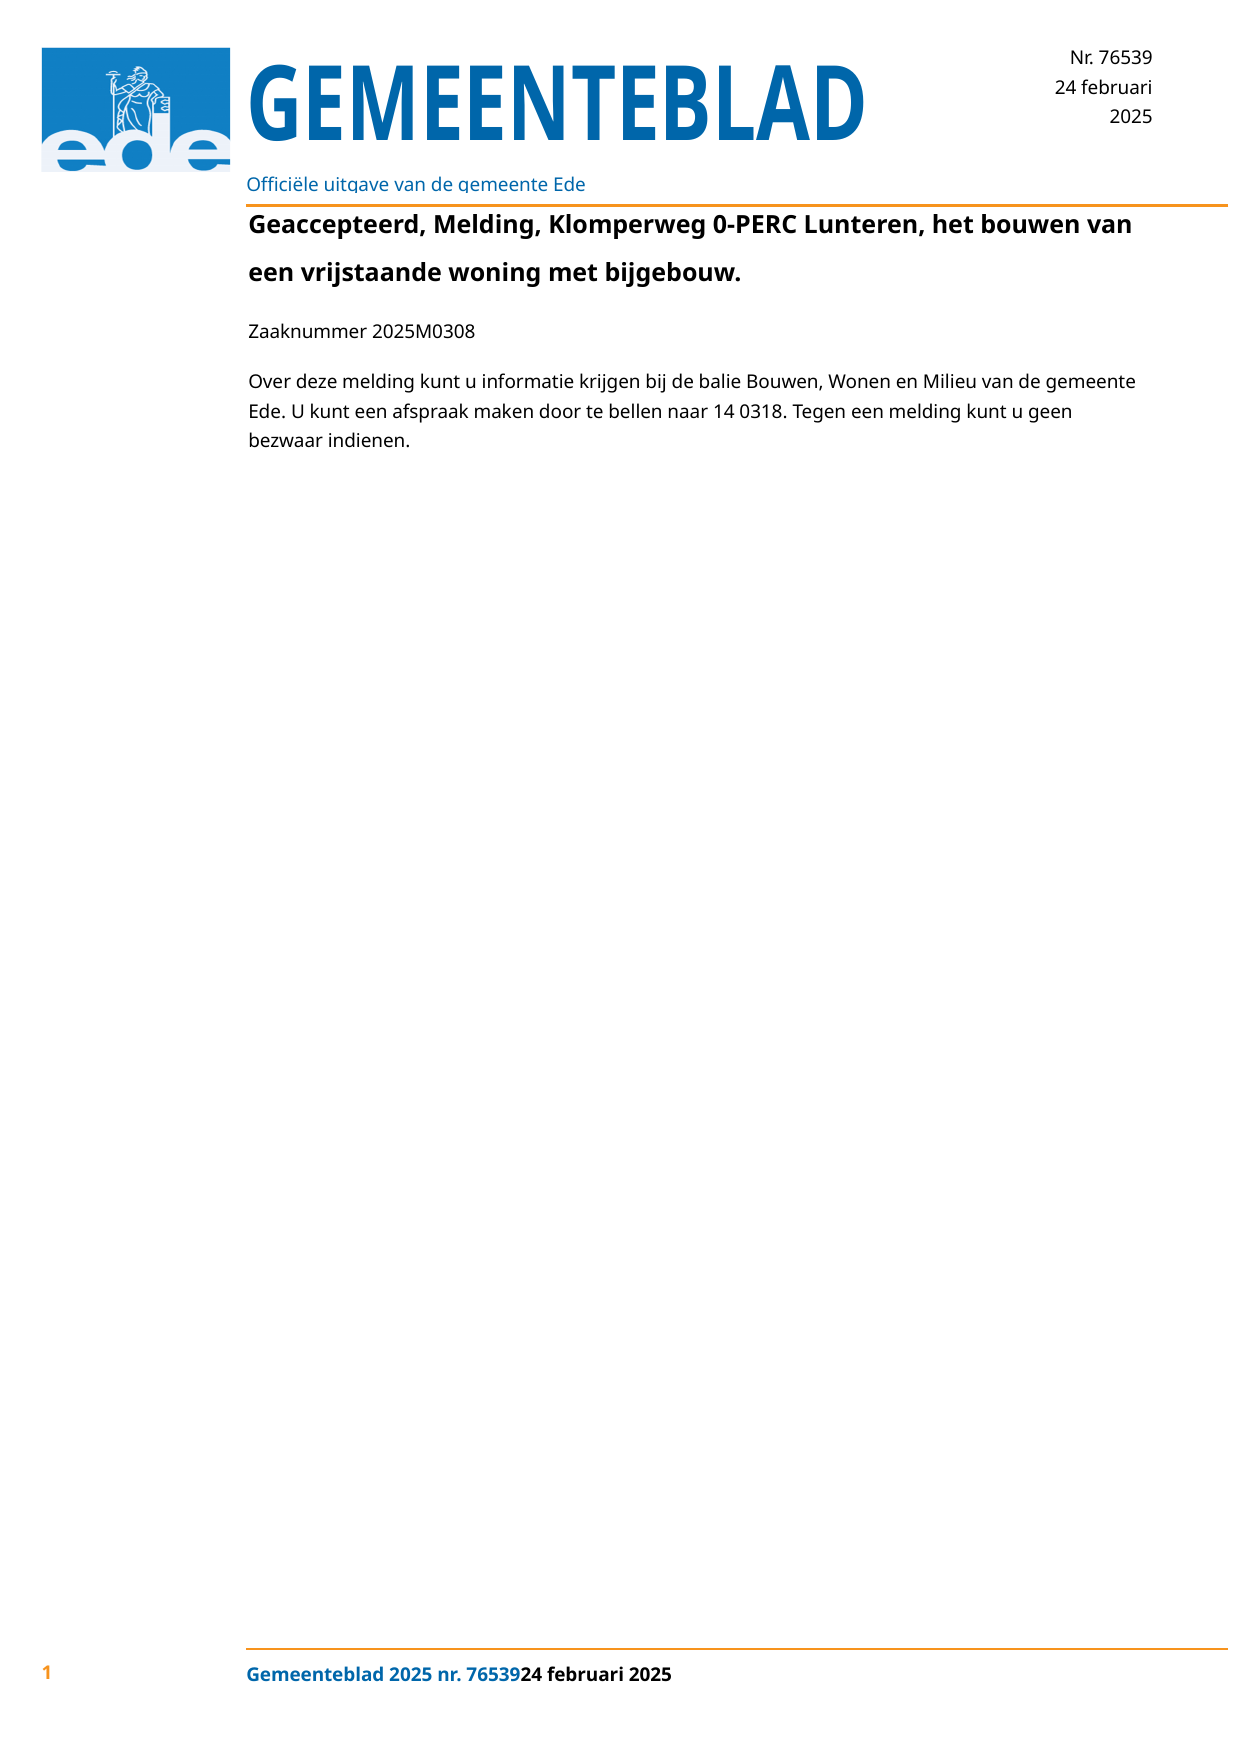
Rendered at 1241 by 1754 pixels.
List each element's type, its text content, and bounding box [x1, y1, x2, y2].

text Geaccepteerd, Melding, Klomperweg 0-PERC Lunteren, het bouwen van een vrijstaande woning met bijgebouw. [248, 207, 1152, 288]
text Zaaknummer 2025M0308 [248, 318, 1152, 344]
picture [41, 47, 231, 172]
text Over deze melding kunt u informatie krijgen bij de balie Bouwen, Wonen en Milieu van de gemeente Ede. U kunt een afspraak maken door te bellen naar 14 0318. Tegen een melding kunt u geen bezwaar indienen. [248, 368, 1152, 453]
